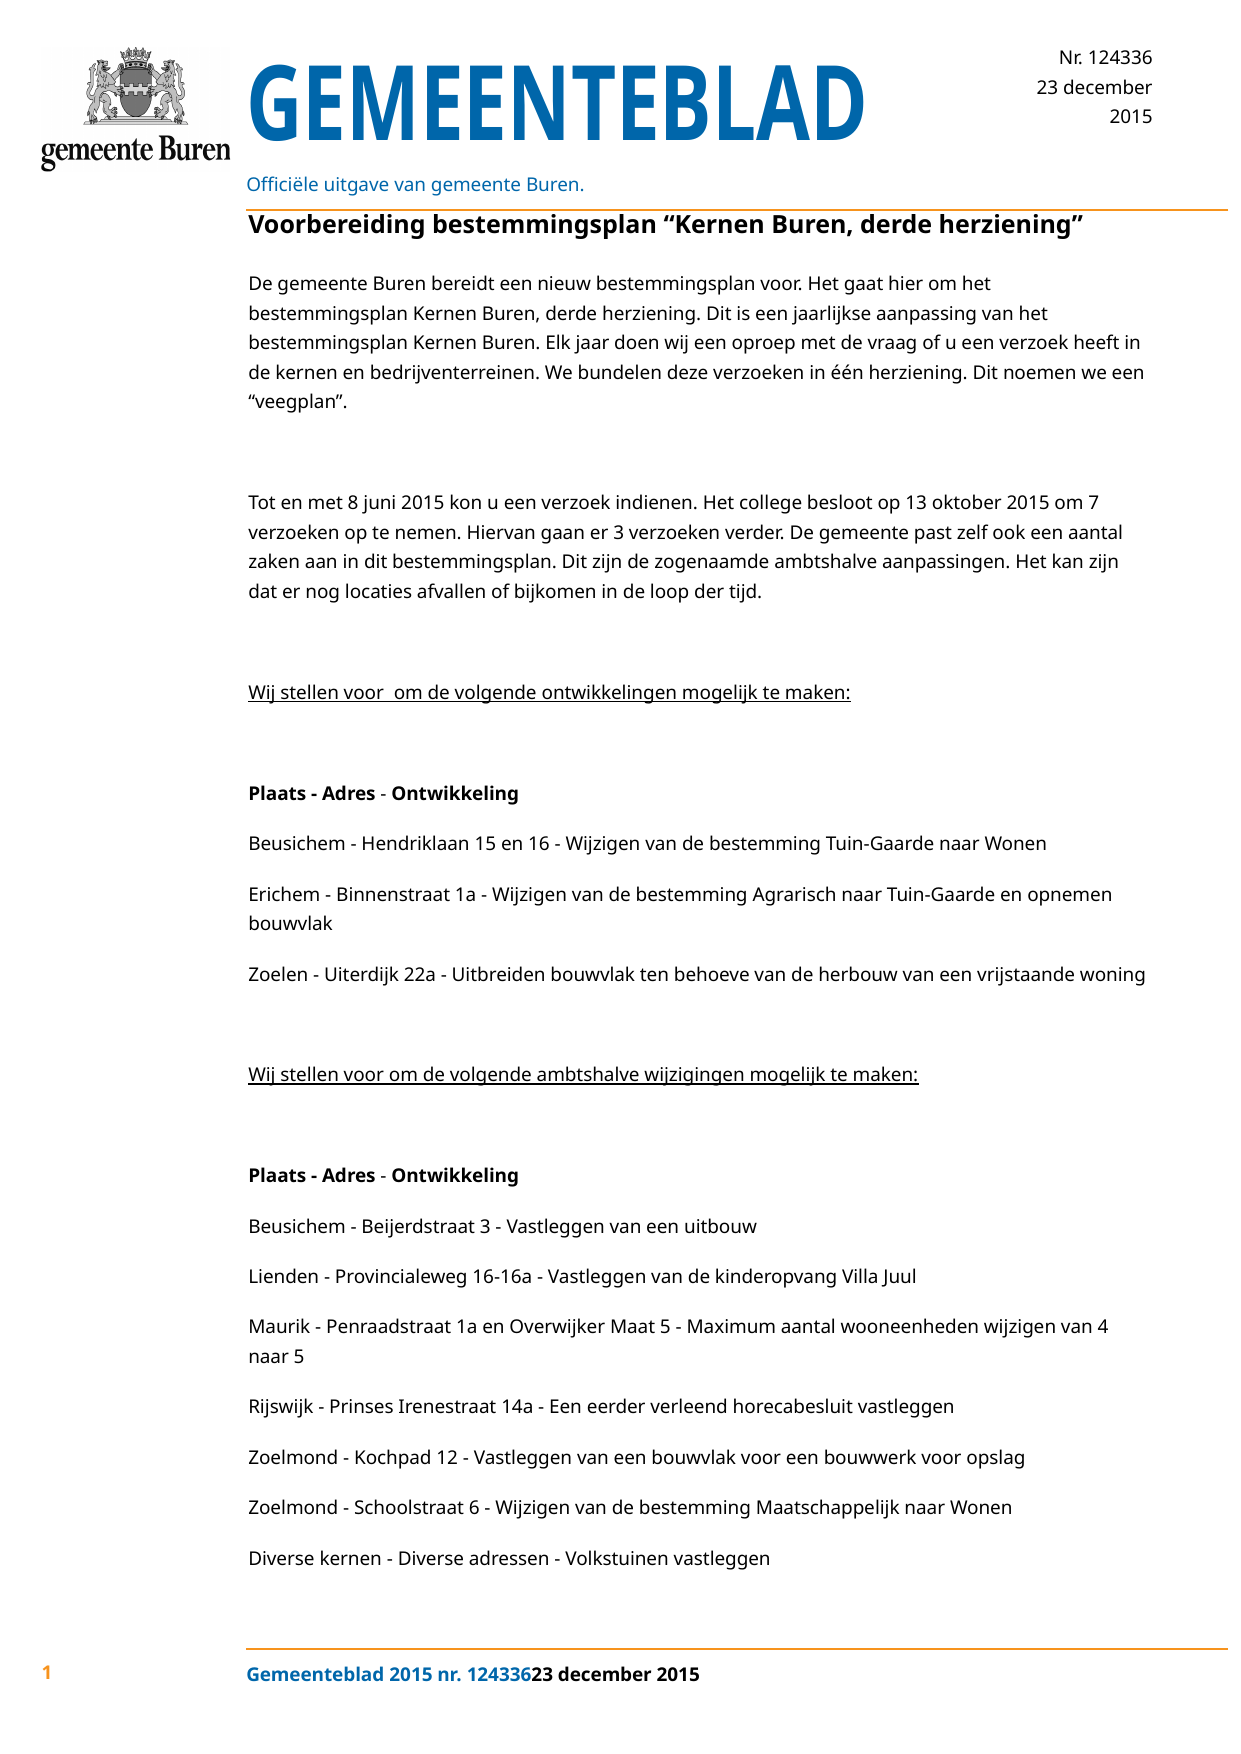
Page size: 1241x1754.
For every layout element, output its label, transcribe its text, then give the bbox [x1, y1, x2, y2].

text Lienden - Provincialeweg 16-16a - Vastleggen van de kinderopvang Villa Juul [248, 1263, 1152, 1289]
text Zoelmond - Schoolstraat 6 - Wijzigen van de bestemming Maatschappelijk naar Wonen [248, 1494, 1152, 1520]
text De gemeente Buren bereidt een nieuw bestemmingsplan voor. Het gaat hier om het bestemmingsplan Kernen Buren, derde herziening. Dit is een jaarlijkse aanpassing van het bestemmingsplan Kernen Buren. Elk jaar doen wij een oproep met de vraag of u een verzoek heeft in de kernen en bedrijventerreinen. We bundelen deze verzoeken in één herziening. Dit noemen we een “veegplan”. [248, 270, 1152, 414]
text Wij stellen voor om de volgende ontwikkelingen mogelijk te maken: [248, 679, 1152, 705]
text Plaats - Adres - Ontwikkeling [248, 1162, 1152, 1188]
text Maurik - Penraadstraat 1a en Overwijker Maat 5 - Maximum aantal wooneenheden wijzigen van 4 naar 5 [248, 1314, 1152, 1369]
text Zoelmond - Kochpad 12 - Vastleggen van een bouwvlak voor een bouwwerk voor opslag [248, 1444, 1152, 1470]
text Wij stellen voor om de volgende ambtshalve wijzigingen mogelijk te maken: [248, 1062, 1152, 1087]
text Diverse kernen - Diverse adressen - Volkstuinen vastleggen [248, 1545, 1152, 1571]
text Erichem - Binnenstraat 1a - Wijzigen van de bestemming Agrarisch naar Tuin-Gaarde en opnemen bouwvlak [248, 881, 1152, 936]
text Beusichem - Beijerdstraat 3 - Vastleggen van een uitbouw [248, 1213, 1152, 1238]
text Tot en met 8 juni 2015 kon u een verzoek indienen. Het college besloot op 13 oktober 2015 om 7 verzoeken op te nemen. Hiervan gaan er 3 verzoeken verder. De gemeente past zelf ook een aantal zaken aan in dit bestemmingsplan. Dit zijn de zogenaamde ambtshalve aanpassingen. Het kan zijn dat er nog locaties afvallen of bijkomen in de loop der tijd. [248, 489, 1152, 604]
text Beusichem - Hendriklaan 15 en 16 - Wijzigen van de bestemming Tuin-Gaarde naar Wonen [248, 830, 1152, 856]
text Plaats - Adres - Ontwikkeling [248, 780, 1152, 806]
text Zoelen - Uiterdijk 22a - Uitbreiden bouwvlak ten behoeve van de herbouw van een vrijstaande woning [248, 961, 1152, 986]
picture [41, 47, 231, 172]
text Voorbereiding bestemmingsplan “Kernen Buren, derde herziening” [248, 211, 1152, 241]
text Rijswijk - Prinses Irenestraat 14a - Een eerder verleend horecabesluit vastleggen [248, 1394, 1152, 1419]
